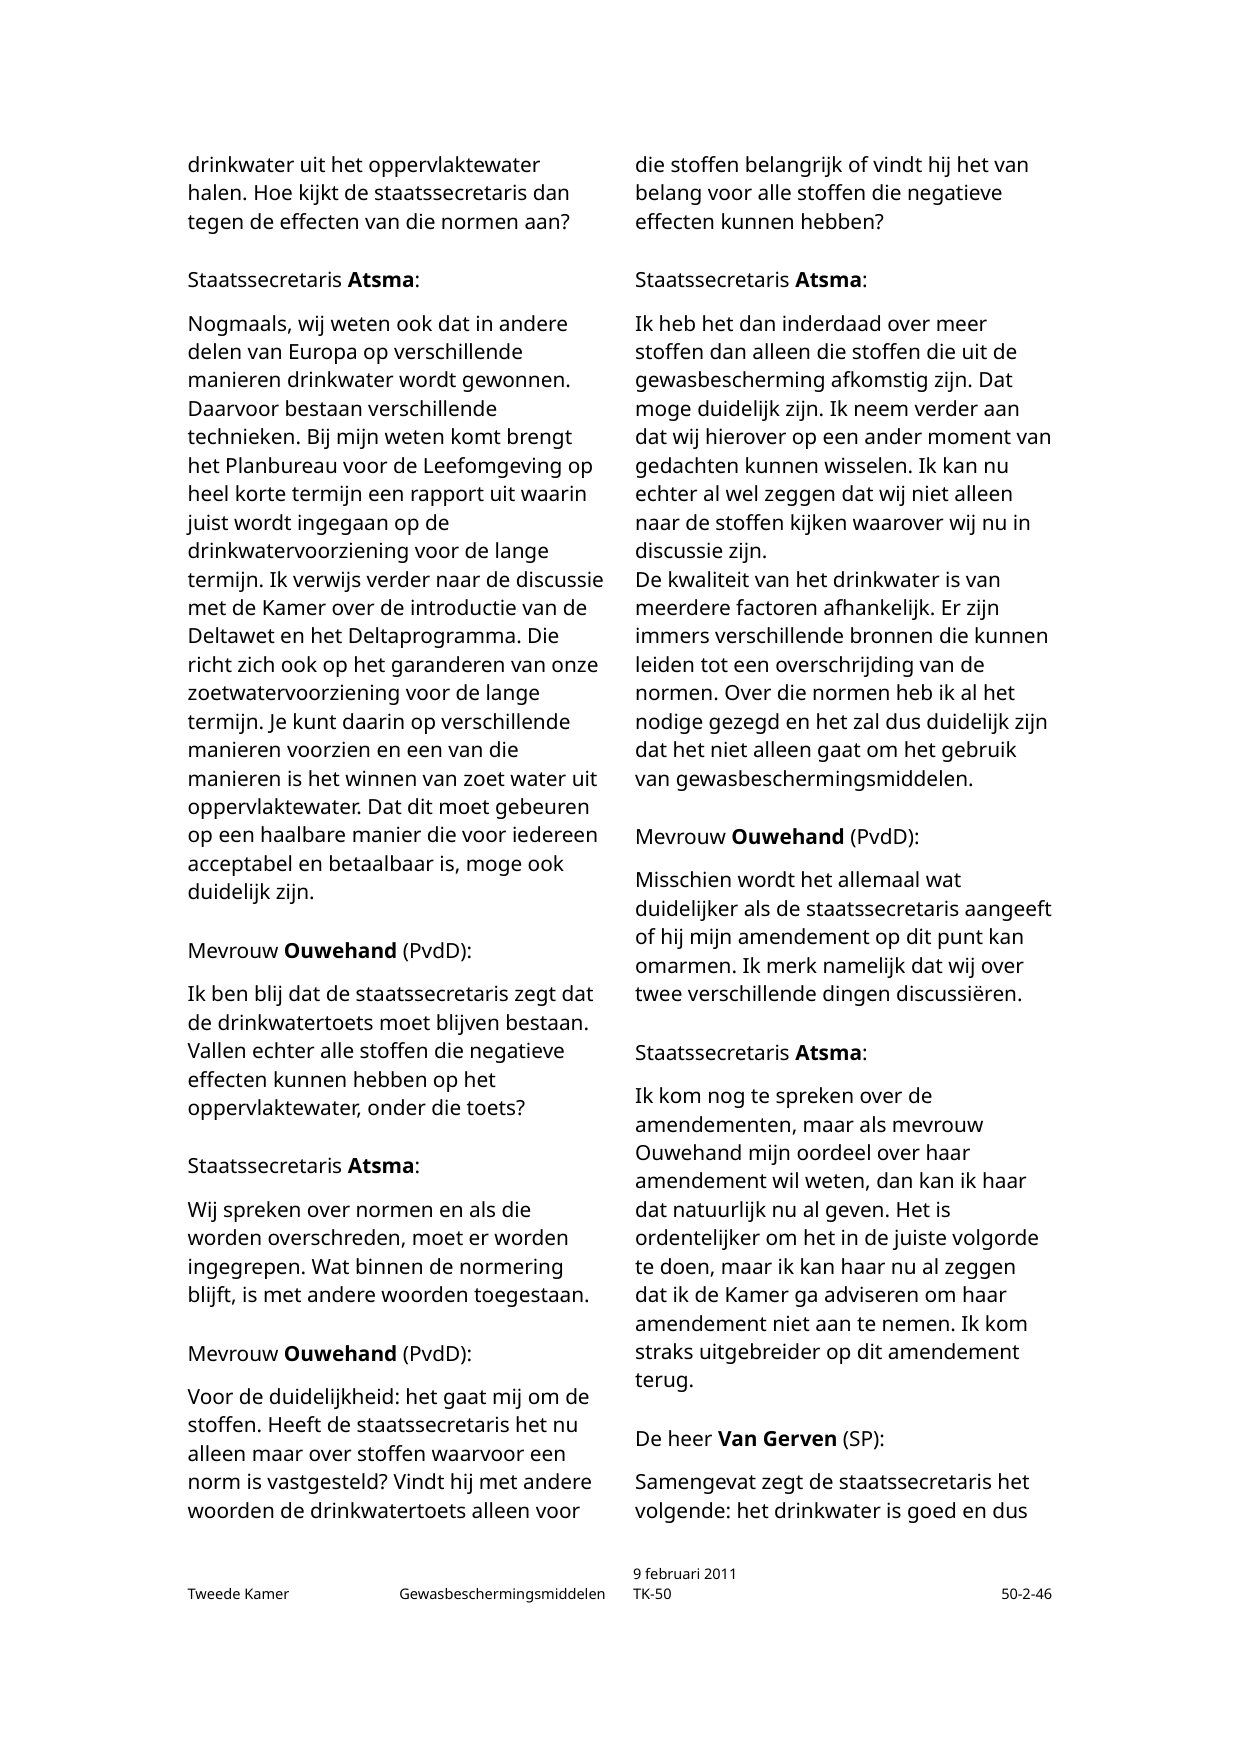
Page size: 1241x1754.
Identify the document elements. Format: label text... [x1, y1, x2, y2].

text Nogmaals, wij weten ook dat in andere delen van Europa op verschillende manieren drinkwater wordt gewonnen. Daarvoor bestaan verschillende technieken. Bij mijn weten komt brengt het Planbureau voor de Leefomgeving op heel korte termijn een rapport uit waarin juist wordt ingegaan op de drinkwatervoorziening voor de lange termijn. Ik verwijs verder naar de discussie met de Kamer over de introductie van de Deltawet en het Deltaprogramma. Die richt zich ook op het garanderen van onze zoetwatervoorziening voor de lange termijn. Je kunt daarin op verschillende manieren voorzien en een van die manieren is het winnen van zoet water uit oppervlaktewater. Dat dit moet gebeuren op een haalbare manier die voor iedereen acceptabel en betaalbaar is, moge ook duidelijk zijn. [187, 309, 605, 906]
text Misschien wordt het allemaal wat duidelijker als de staatssecretaris aangeeft of hij mijn amendement op dit punt kan omarmen. Ik merk namelijk dat wij over twee verschillende dingen discussiëren. [635, 866, 1053, 1008]
text Staatssecretaris Atsma: [187, 265, 605, 294]
text Staatssecretaris Atsma: [635, 265, 1053, 294]
text Samengevat zegt de staatssecretaris het volgende: het drinkwater is goed en dus [635, 1467, 1053, 1524]
text drinkwater uit het oppervlaktewater halen. Hoe kijkt de staatssecretaris dan tegen de effecten van die normen aan? [187, 150, 605, 235]
text Mevrouw Ouwehand (PvdD): [635, 822, 1053, 851]
text De kwaliteit van het drinkwater is van meerdere factoren afhankelijk. Er zijn immers verschillende bronnen die kunnen leiden tot een overschrijding van de normen. Over die normen heb ik al het nodige gezegd en het zal dus duidelijk zijn dat het niet alleen gaat om het gebruik van gewasbeschermingsmiddelen. [635, 565, 1053, 792]
text Voor de duidelijkheid: het gaat mij om de stoffen. Heeft de staatssecretaris het nu alleen maar over stoffen waarvoor een norm is vastgesteld? Vindt hij met andere woorden de drinkwatertoets alleen voor [187, 1382, 605, 1524]
text Staatssecretaris Atsma: [635, 1038, 1053, 1066]
text Staatssecretaris Atsma: [187, 1152, 605, 1180]
text Mevrouw Ouwehand (PvdD): [187, 936, 605, 964]
text Ik ben blij dat de staatssecretaris zegt dat de drinkwatertoets moet blijven bestaan. Vallen echter alle stoffen die negatieve effecten kunnen hebben op het oppervlaktewater, onder die toets? [187, 979, 605, 1122]
text Wij spreken over normen en als die worden overschreden, moet er worden ingegrepen. Wat binnen de normering blijft, is met andere woorden toegestaan. [187, 1195, 605, 1309]
text Mevrouw Ouwehand (PvdD): [187, 1339, 605, 1367]
text Ik heb het dan inderdaad over meer stoffen dan alleen die stoffen die uit de gewasbescherming afkomstig zijn. Dat moge duidelijk zijn. Ik neem verder aan dat wij hierover op een ander moment van gedachten kunnen wisselen. Ik kan nu echter al wel zeggen dat wij niet alleen naar de stoffen kijken waarover wij nu in discussie zijn. [635, 309, 1053, 565]
text Ik kom nog te spreken over de amendementen, maar als mevrouw Ouwehand mijn oordeel over haar amendement wil weten, dan kan ik haar dat natuurlijk nu al geven. Het is ordentelijker om het in de juiste volgorde te doen, maar ik kan haar nu al zeggen dat ik de Kamer ga adviseren om haar amendement niet aan te nemen. Ik kom straks uitgebreider op dit amendement terug. [635, 1081, 1053, 1394]
text De heer Van Gerven (SP): [635, 1424, 1053, 1452]
text die stoffen belangrijk of vindt hij het van belang voor alle stoffen die negatieve effecten kunnen hebben? [635, 150, 1053, 235]
